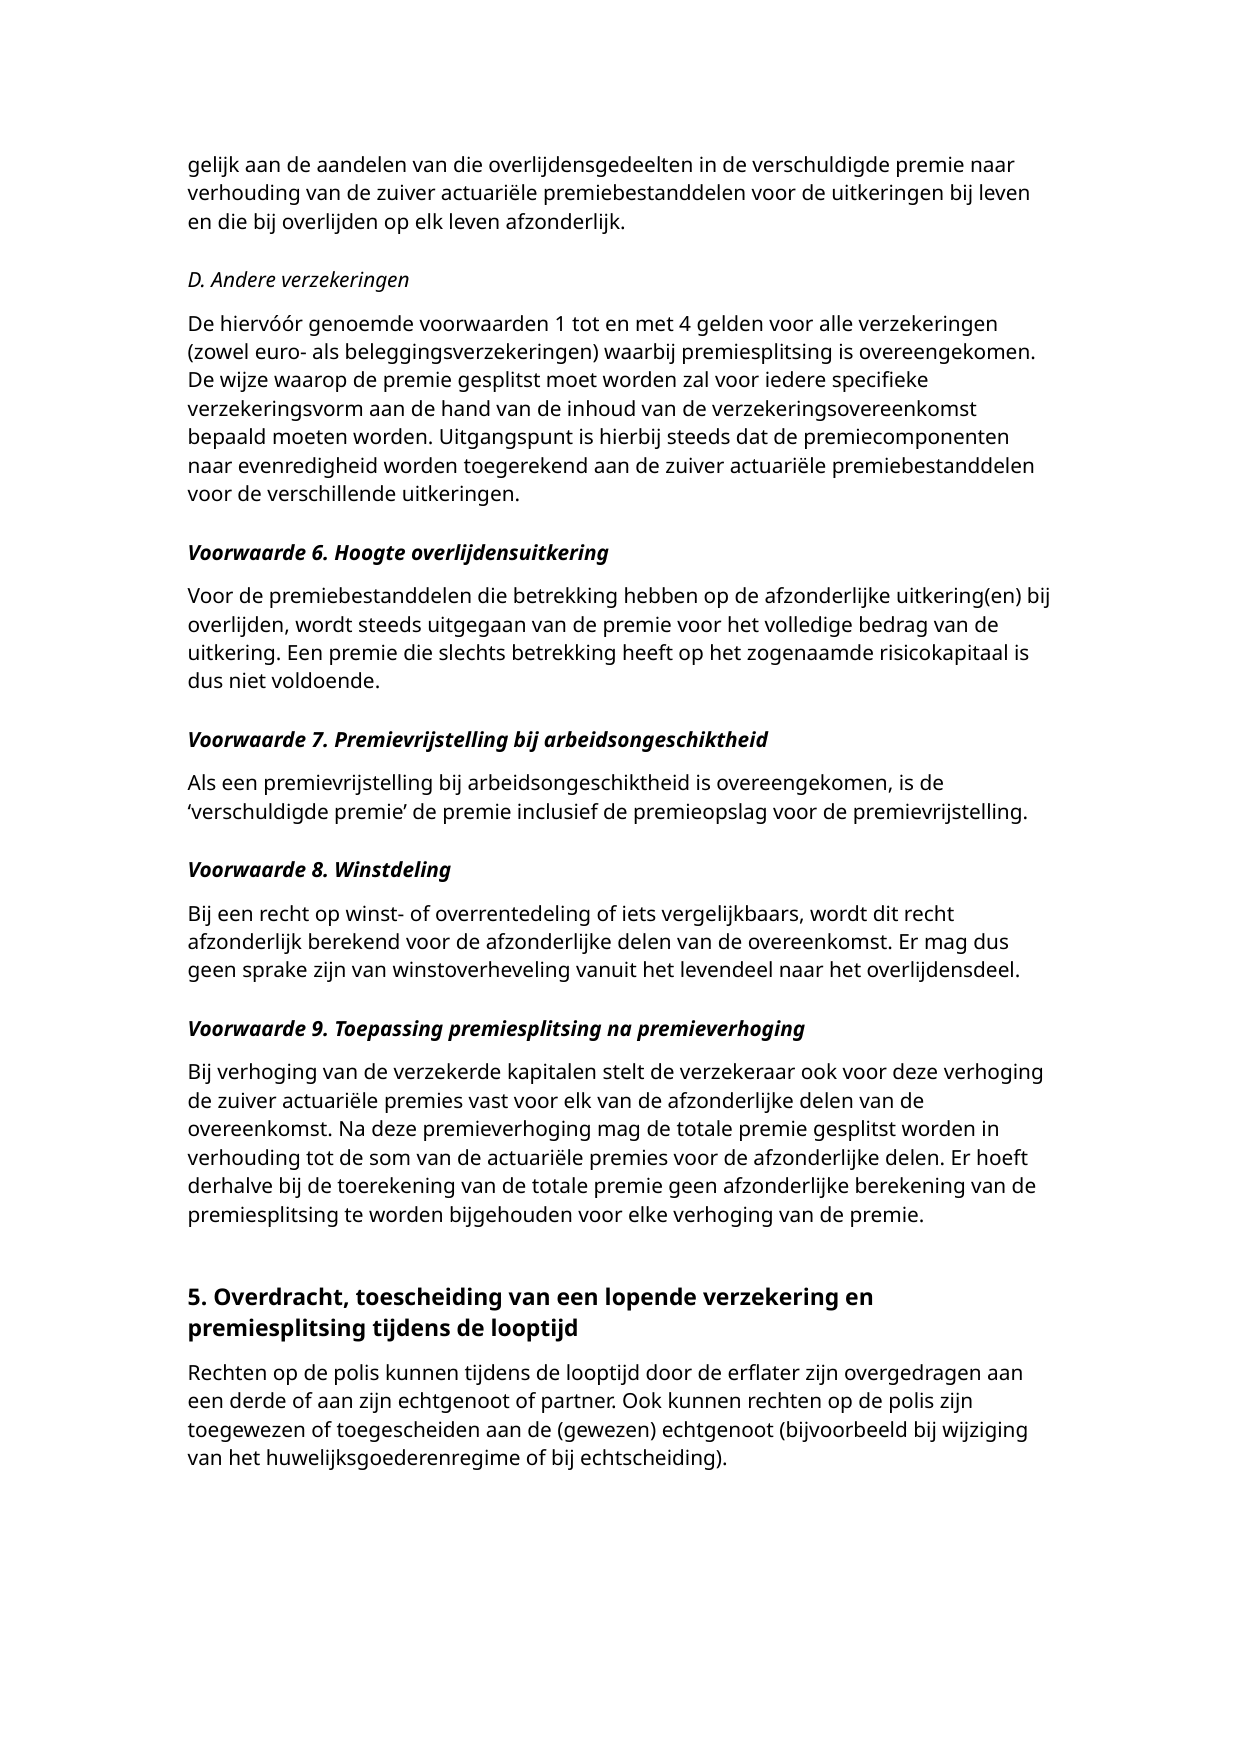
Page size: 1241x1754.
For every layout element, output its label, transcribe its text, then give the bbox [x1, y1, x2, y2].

text gelijk aan de aandelen van die overlijdensgedeelten in de verschuldigde premie naar verhouding van de zuiver actuariële premiebestanddelen voor de uitkeringen bij leven en die bij overlijden op elk leven afzonderlijk. [187, 150, 1053, 235]
text Als een premievrijstelling bij arbeidsongeschiktheid is overeengekomen, is de ‘verschuldigde premie’ de premie inclusief de premieopslag voor de premievrijstelling. [187, 768, 1053, 825]
text Bij een recht op winst- of overrentedeling of iets vergelijkbaars, wordt dit recht afzonderlijk berekend voor de afzonderlijke delen van de overeenkomst. Er mag dus geen sprake zijn van winstoverheveling vanuit het levendeel naar het overlijdensdeel. [187, 899, 1053, 984]
text Rechten op de polis kunnen tijdens de looptijd door de erflater zijn overgedragen aan een derde of aan zijn echtgenoot of partner. Ook kunnen rechten op de polis zijn toegewezen of toegescheiden aan de (gewezen) echtgenoot (bijvoorbeeld bij wijziging van het huwelijksgoederenregime of bij echtscheiding). [187, 1358, 1053, 1472]
text Voorwaarde 7. Premievrijstelling bij arbeidsongeschiktheid [187, 725, 1053, 753]
text De hiervóór genoemde voorwaarden 1 tot en met 4 gelden voor alle verzekeringen (zowel euro- als beleggingsverzekeringen) waarbij premiesplitsing is overeengekomen. De wijze waarop de premie gesplitst moet worden zal voor iedere specifieke verzekeringsvorm aan de hand van de inhoud van de verzekeringsovereenkomst bepaald moeten worden. Uitgangspunt is hierbij steeds dat de premiecomponenten naar evenredigheid worden toegerekend aan de zuiver actuariële premiebestanddelen voor de verschillende uitkeringen. [187, 309, 1053, 508]
text Voorwaarde 9. Toepassing premiesplitsing na premieverhoging [187, 1014, 1053, 1042]
text Voorwaarde 6. Hoogte overlijdensuitkering [187, 538, 1053, 566]
text Voorwaarde 8. Winstdeling [187, 855, 1053, 884]
text Voor de premiebestanddelen die betrekking hebben op de afzonderlijke uitkering(en) bij overlijden, wordt steeds uitgegaan van de premie voor het volledige bedrag van de uitkering. Een premie die slechts betrekking heeft op het zogenaamde risicokapitaal is dus niet voldoende. [187, 581, 1053, 695]
text D. Andere verzekeringen [187, 265, 1053, 294]
subtitle 5. Overdracht, toescheiding van een lopende verzekering en premiesplitsing tijdens de looptijd [187, 1281, 1053, 1343]
text Bij verhoging van de verzekerde kapitalen stelt de verzekeraar ook voor deze verhoging de zuiver actuariële premies vast voor elk van de afzonderlijke delen van de overeenkomst. Na deze premieverhoging mag de totale premie gesplitst worden in verhouding tot de som van de actuariële premies voor de afzonderlijke delen. Er hoeft derhalve bij de toerekening van de totale premie geen afzonderlijke berekening van de premiesplitsing te worden bijgehouden voor elke verhoging van de premie. [187, 1057, 1053, 1228]
